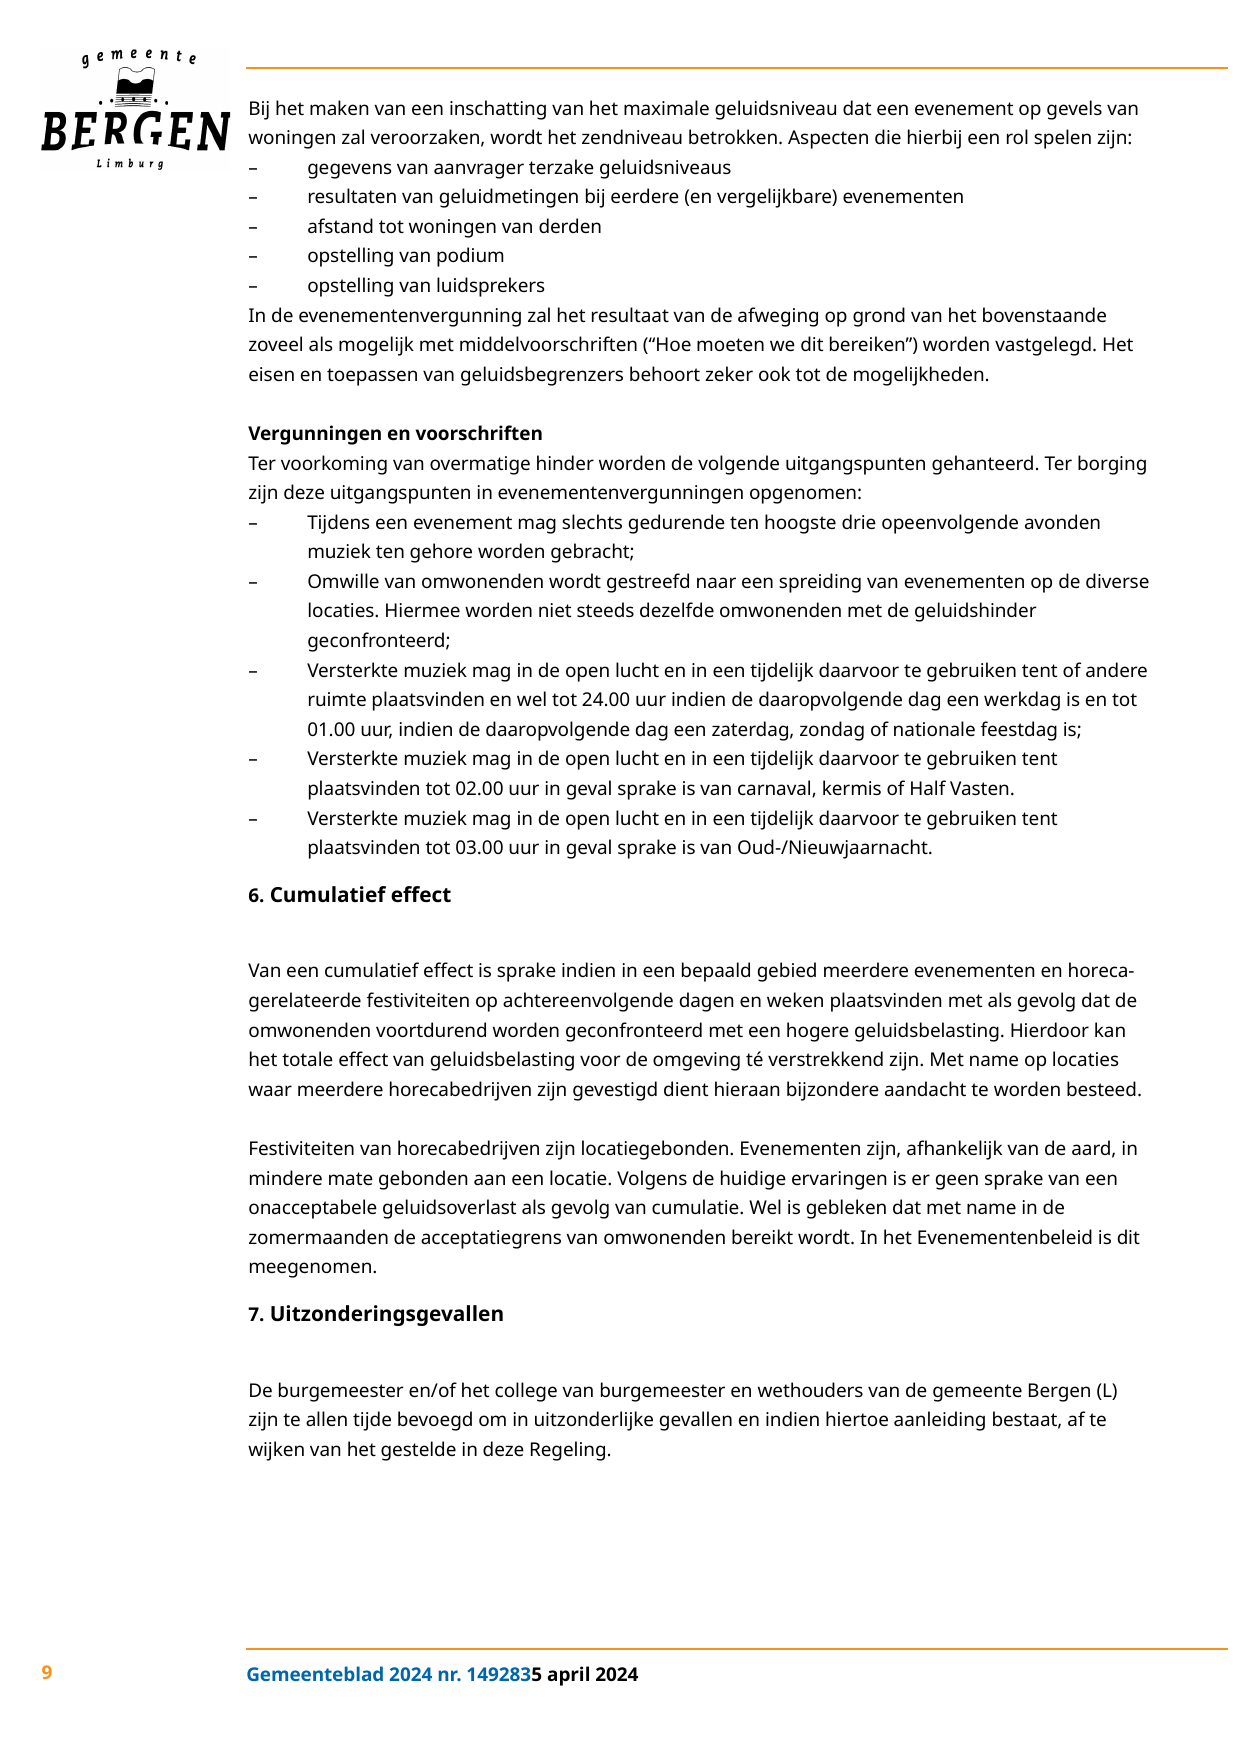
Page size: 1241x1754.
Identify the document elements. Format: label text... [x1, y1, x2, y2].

picture [41, 47, 231, 172]
list afstand tot woningen van derden [248, 213, 1152, 239]
list resultaten van geluidmetingen bij eerdere (en vergelijkbare) evenementen [248, 183, 1152, 209]
text Ter voorkoming van overmatige hinder worden de volgende uitgangspunten gehanteerd. Ter borging zijn deze uitgangspunten in evenementenvergunningen opgenomen: [248, 450, 1152, 505]
text Festiviteiten van horecabedrijven zijn locatiegebonden. Evenementen zijn, afhankelijk van de aard, in mindere mate gebonden aan een locatie. Volgens de huidige ervaringen is er geen sprake van een onacceptabele geluidsoverlast als gevolg van cumulatie. Wel is gebleken dat met name in de zomermaanden de acceptatiegrens van omwonenden bereikt wordt. In het Evenementenbeleid is dit meegenomen. [248, 1135, 1152, 1279]
list opstelling van podium [248, 243, 1152, 268]
list Versterkte muziek mag in de open lucht en in een tijdelijk daarvoor te gebruiken tent of andere ruimte plaatsvinden en wel tot 24.00 uur indien de daaropvolgende dag een werkdag is en tot 01.00 uur, indien de daaropvolgende dag een zaterdag, zondag of nationale feestdag is; [248, 657, 1152, 742]
text Vergunningen en voorschriften [248, 420, 1152, 446]
text Bij het maken van een inschatting van het maximale geluidsniveau dat een evenement op gevels van woningen zal veroorzaken, wordt het zendniveau betrokken. Aspecten die hierbij een rol spelen zijn: [248, 95, 1152, 150]
text In de evenementenvergunning zal het resultaat van de afweging op grond van het bovenstaande zoveel als mogelijk met middelvoorschriften (“Hoe moeten we dit bereiken”) worden vastgelegd. Het eisen en toepassen van geluidsbegrenzers behoort zeker ook tot de mogelijkheden. [248, 302, 1152, 387]
text De burgemeester en/of het college van burgemeester en wethouders van de gemeente Bergen (L) zijn te allen tijde bevoegd om in uitzonderlijke gevallen en indien hiertoe aanleiding bestaat, af te wijken van het gestelde in deze Regeling. [248, 1377, 1152, 1462]
list Versterkte muziek mag in de open lucht en in een tijdelijk daarvoor te gebruiken tent plaatsvinden tot 03.00 uur in geval sprake is van Oud-/Nieuwjaarnacht. [248, 805, 1152, 860]
list opstelling van luidsprekers [248, 272, 1152, 298]
list Versterkte muziek mag in de open lucht en in een tijdelijk daarvoor te gebruiken tent plaatsvinden tot 02.00 uur in geval sprake is van carnaval, kermis of Half Vasten. [248, 746, 1152, 801]
list Tijdens een evenement mag slechts gedurende ten hoogste drie opeenvolgende avonden muziek ten gehore worden gebracht; [248, 509, 1152, 564]
list gegevens van aanvrager terzake geluidsniveaus [248, 154, 1152, 180]
text 7. Uitzonderingsgevallen [248, 1299, 1152, 1328]
text Van een cumulatief effect is sprake indien in een bepaald gebied meerdere evenementen en horeca-gerelateerde festiviteiten op achtereenvolgende dagen en weken plaatsvinden met als gevolg dat de omwonenden voortdurend worden geconfronteerd met een hogere geluidsbelasting. Hierdoor kan het totale effect van geluidsbelasting voor de omgeving té verstrekkend zijn. Met name op locaties waar meerdere horecabedrijven zijn gevestigd dient hieraan bijzondere aandacht te worden besteed. [248, 958, 1152, 1102]
list Omwille van omwonenden wordt gestreefd naar een spreiding van evenementen op de diverse locaties. Hiermee worden niet steeds dezelfde omwonenden met de geluidshinder geconfronteerd; [248, 568, 1152, 653]
text 6. Cumulatief effect [248, 880, 1152, 908]
